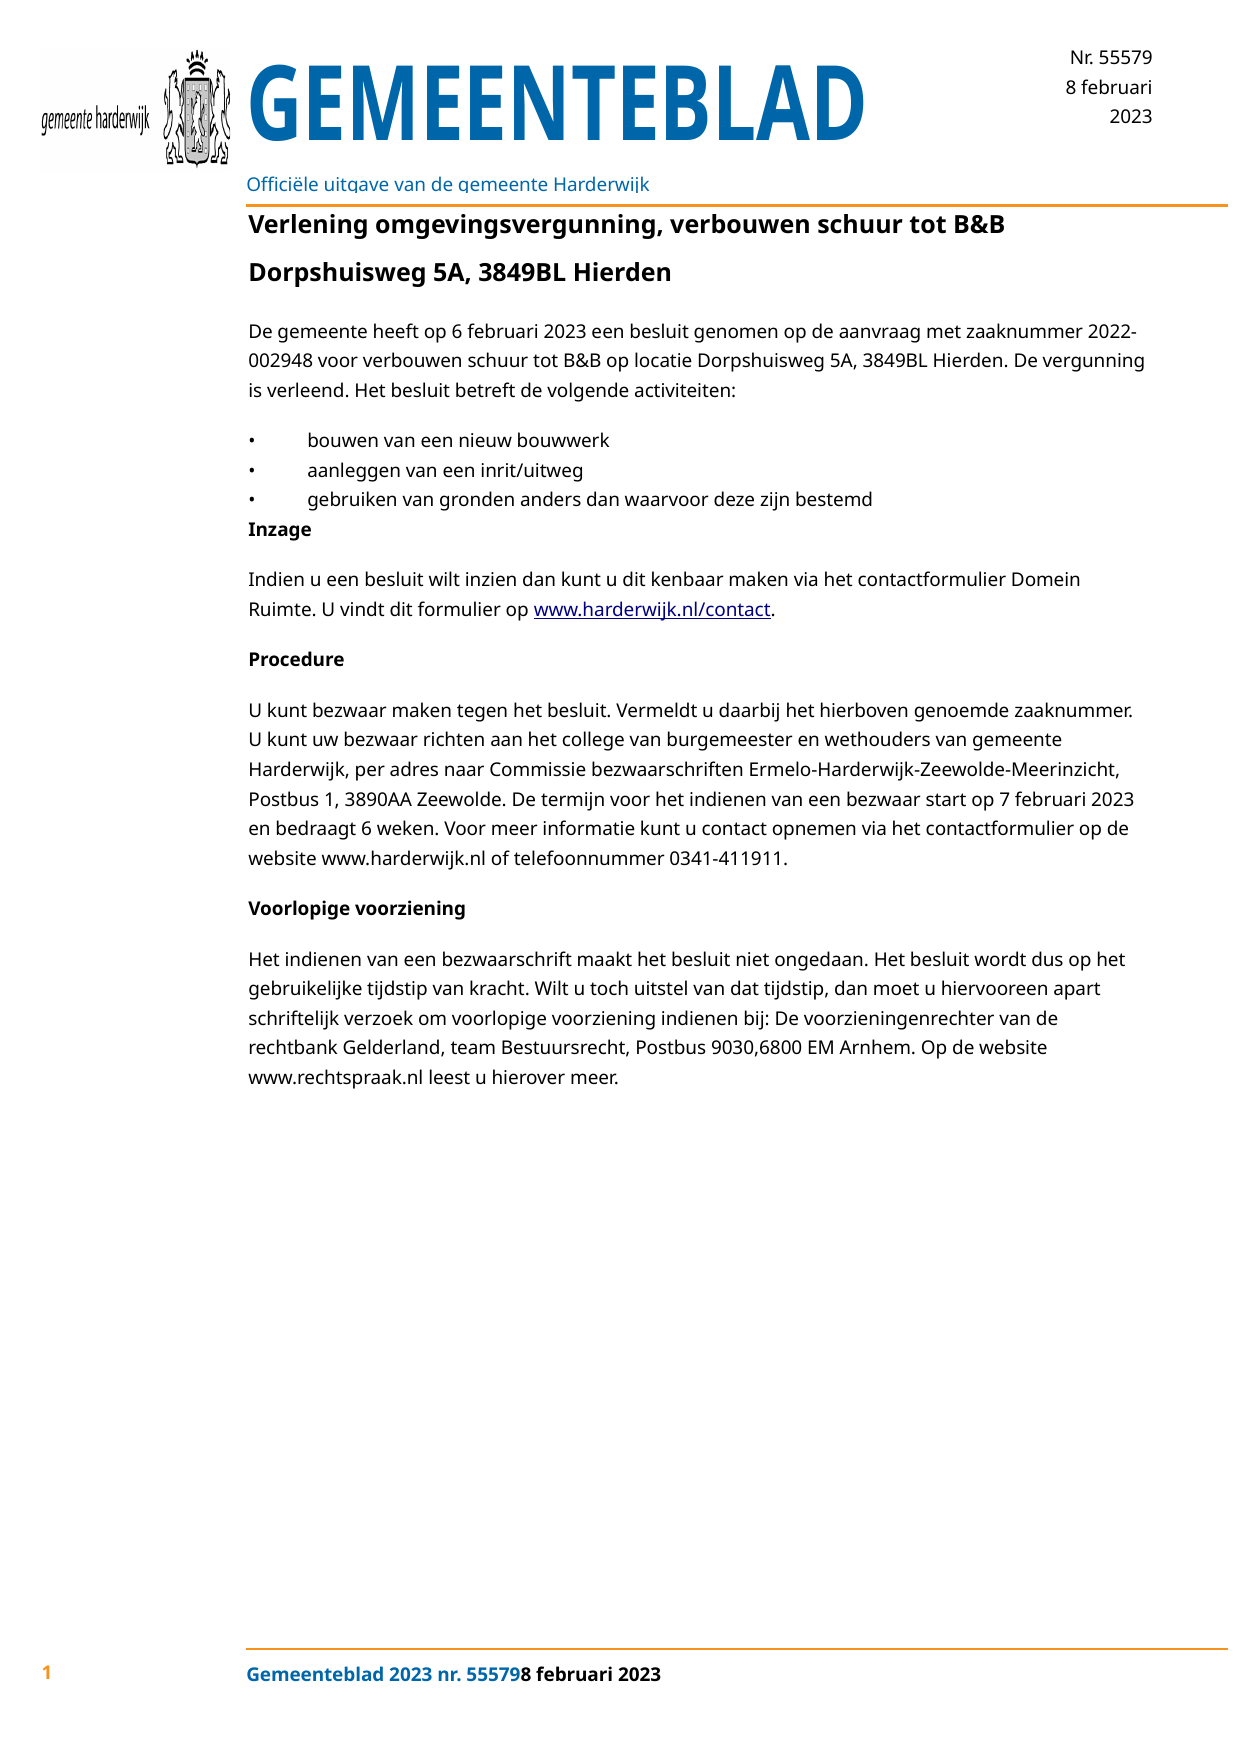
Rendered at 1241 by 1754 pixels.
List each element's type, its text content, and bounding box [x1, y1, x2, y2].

list gebruiken van gronden anders dan waarvoor deze zijn bestemd [248, 487, 1152, 512]
text Inzage [248, 516, 1152, 542]
text U kunt bezwaar maken tegen het besluit. Vermeldt u daarbij het hierboven genoemde zaaknummer. U kunt uw bezwaar richten aan het college van burgemeester en wethouders van gemeente Harderwijk, per adres naar Commissie bezwaarschriften Ermelo-Harderwijk-Zeewolde-Meerinzicht, Postbus 1, 3890AA Zeewolde. De termijn voor het indienen van een bezwaar start op 7 februari 2023 en bedraagt 6 weken. Voor meer informatie kunt u contact opnemen via het contactformulier op de website www.harderwijk.nl of telefoonnummer 0341-411911. [248, 697, 1152, 871]
text Voorlopige voorziening [248, 895, 1152, 921]
list bouwen van een nieuw bouwwerk [248, 427, 1152, 453]
picture [41, 47, 231, 172]
text De gemeente heeft op 6 februari 2023 een besluit genomen op de aanvraag met zaaknummer 2022-002948 voor verbouwen schuur tot B&B op locatie Dorpshuisweg 5A, 3849BL Hierden. De vergunning is verleend. Het besluit betreft de volgende activiteiten: [248, 318, 1152, 403]
text Het indienen van een bezwaarschrift maakt het besluit niet ongedaan. Het besluit wordt dus op het gebruikelijke tijdstip van kracht. Wilt u toch uitstel van dat tijdstip, dan moet u hiervooreen apart schriftelijk verzoek om voorlopige voorziening indienen bij: De voorzieningenrechter van de rechtbank Gelderland, team Bestuursrecht, Postbus 9030,6800 EM Arnhem. Op de website www.rechtspraak.nl leest u hierover meer. [248, 946, 1152, 1090]
text Verlening omgevingsvergunning, verbouwen schuur tot B&B Dorpshuisweg 5A, 3849BL Hierden [248, 207, 1152, 288]
text Procedure [248, 647, 1152, 672]
list aanleggen van een inrit/uitweg [248, 457, 1152, 483]
text Indien u een besluit wilt inzien dan kunt u dit kenbaar maken via het contactformulier Domein Ruimte. U vindt dit formulier op www.harderwijk.nl/contact. [248, 567, 1152, 622]
